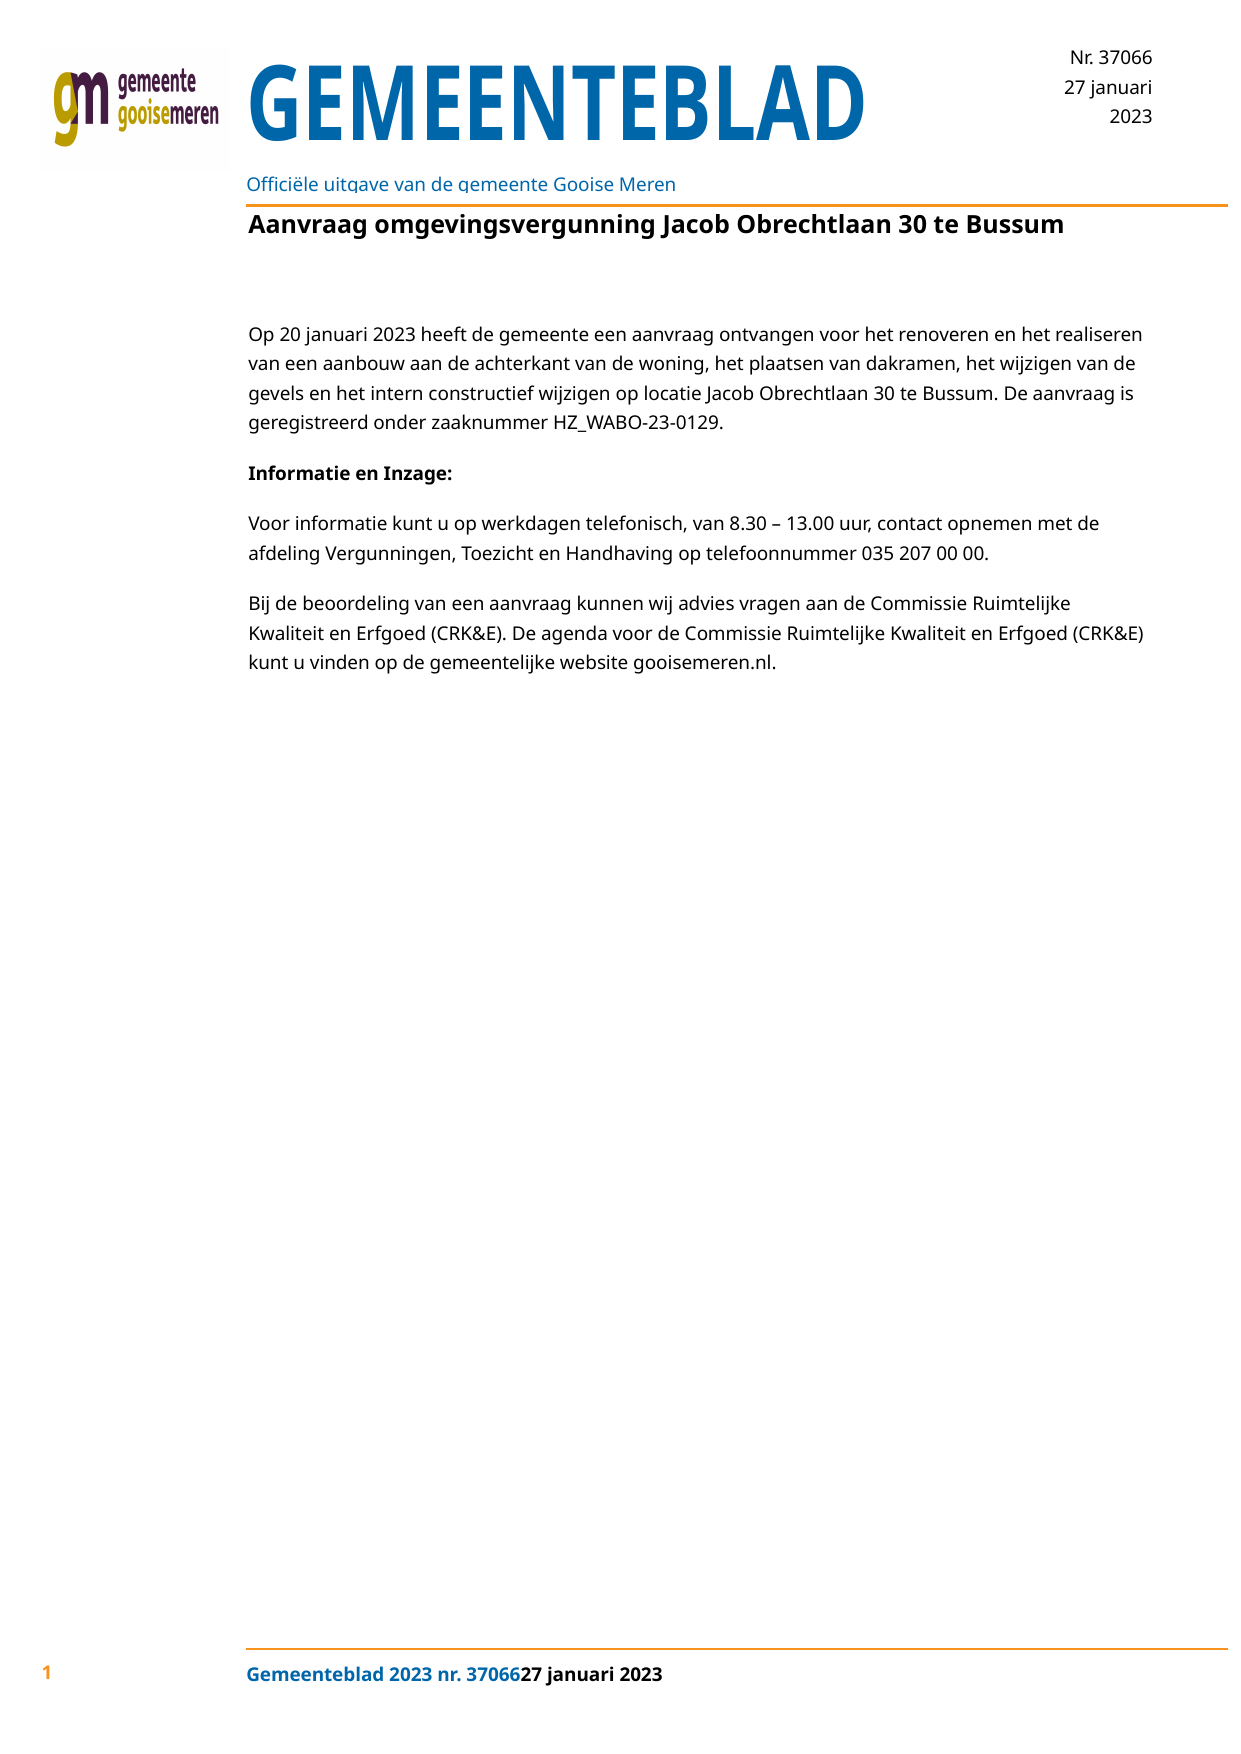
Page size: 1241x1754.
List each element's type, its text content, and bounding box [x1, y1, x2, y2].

text Voor informatie kunt u op werkdagen telefonisch, van 8.30 – 13.00 uur, contact opnemen met de afdeling Vergunningen, Toezicht en Handhaving op telefoonnummer 035 207 00 00. [248, 510, 1152, 566]
text Informatie en Inzage: [248, 460, 1152, 486]
picture [41, 47, 231, 172]
text Aanvraag omgevingsvergunning Jacob Obrechtlaan 30 te Bussum [248, 207, 1152, 241]
text Bij de beoordeling van een aanvraag kunnen wij advies vragen aan de Commissie Ruimtelijke Kwaliteit en Erfgoed (CRK&E). De agenda voor de Commissie Ruimtelijke Kwaliteit en Erfgoed (CRK&E) kunt u vinden op de gemeentelijke website gooisemeren.nl. [248, 590, 1152, 675]
text Op 20 januari 2023 heeft de gemeente een aanvraag ontvangen voor het renoveren en het realiseren van een aanbouw aan de achterkant van de woning, het plaatsen van dakramen, het wijzigen van de gevels en het intern constructief wijzigen op locatie Jacob Obrechtlaan 30 te Bussum. De aanvraag is geregistreerd onder zaaknummer HZ_WABO-23-0129. [248, 321, 1152, 435]
